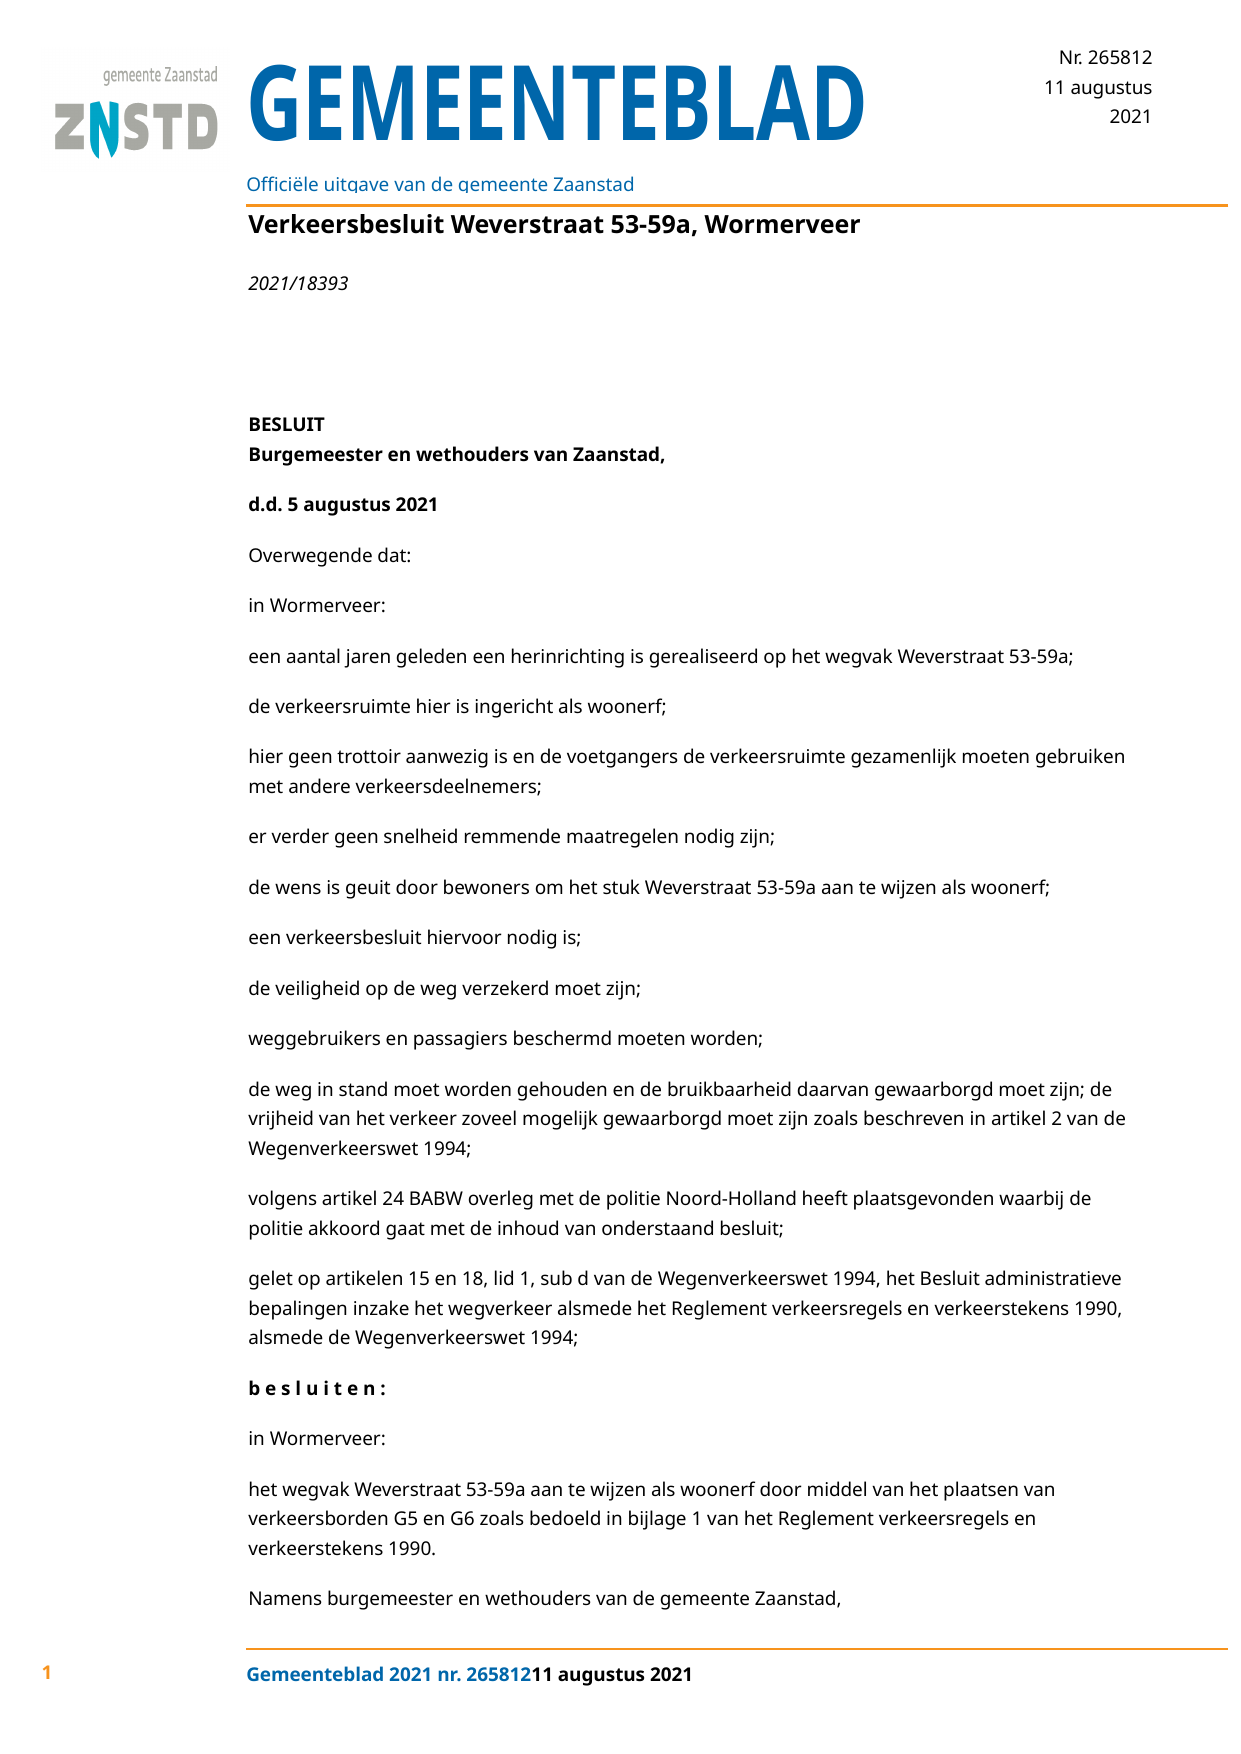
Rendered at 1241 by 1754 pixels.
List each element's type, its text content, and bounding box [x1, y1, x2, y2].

text in Wormerveer: [248, 592, 1152, 618]
text de weg in stand moet worden gehouden en de bruikbaarheid daarvan gewaarborgd moet zijn; de vrijheid van het verkeer zoveel mogelijk gewaarborgd moet zijn zoals beschreven in artikel 2 van de Wegenverkeerswet 1994; [248, 1076, 1152, 1161]
text de verkeersruimte hier is ingericht als woonerf; [248, 693, 1152, 719]
picture [41, 47, 231, 172]
text er verder geen snelheid remmende maatregelen nodig zijn; [248, 824, 1152, 849]
text Overwegende dat: [248, 542, 1152, 568]
text BESLUIT [248, 412, 1152, 437]
text in Wormerveer: [248, 1425, 1152, 1451]
text Burgemeester en wethouders van Zaanstad, [248, 441, 1152, 467]
text een aantal jaren geleden een herinrichting is gerealiseerd op het wegvak Weverstraat 53-59a; [248, 643, 1152, 669]
text weggebruikers en passagiers beschermd moeten worden; [248, 1025, 1152, 1051]
text d.d. 5 augustus 2021 [248, 492, 1152, 517]
text Namens burgemeester en wethouders van de gemeente Zaanstad, [248, 1585, 1152, 1611]
text volgens artikel 24 BABW overleg met de politie Noord-Holland heeft plaatsgevonden waarbij de politie akkoord gaat met de inhoud van onderstaand besluit; [248, 1185, 1152, 1241]
text hier geen trottoir aanwezig is en de voetgangers de verkeersruimte gezamenlijk moeten gebruiken met andere verkeersdeelnemers; [248, 744, 1152, 799]
text de wens is geuit door bewoners om het stuk Weverstraat 53-59a aan te wijzen als woonerf; [248, 874, 1152, 900]
text het wegvak Weverstraat 53-59a aan te wijzen als woonerf door middel van het plaatsen van verkeersborden G5 en G6 zoals bedoeld in bijlage 1 van het Reglement verkeersregels en verkeerstekens 1990. [248, 1476, 1152, 1561]
text gelet op artikelen 15 en 18, lid 1, sub d van de Wegenverkeerswet 1994, het Besluit administratieve bepalingen inzake het wegverkeer alsmede het Reglement verkeersregels en verkeerstekens 1990, alsmede de Wegenverkeerswet 1994; [248, 1265, 1152, 1350]
text 2021/18393 [248, 270, 1152, 296]
text b e s l u i t e n : [248, 1375, 1152, 1401]
text een verkeersbesluit hiervoor nodig is; [248, 924, 1152, 950]
text de veiligheid op de weg verzekerd moet zijn; [248, 975, 1152, 1001]
text Verkeersbesluit Weverstraat 53-59a, Wormerveer [248, 207, 1152, 241]
